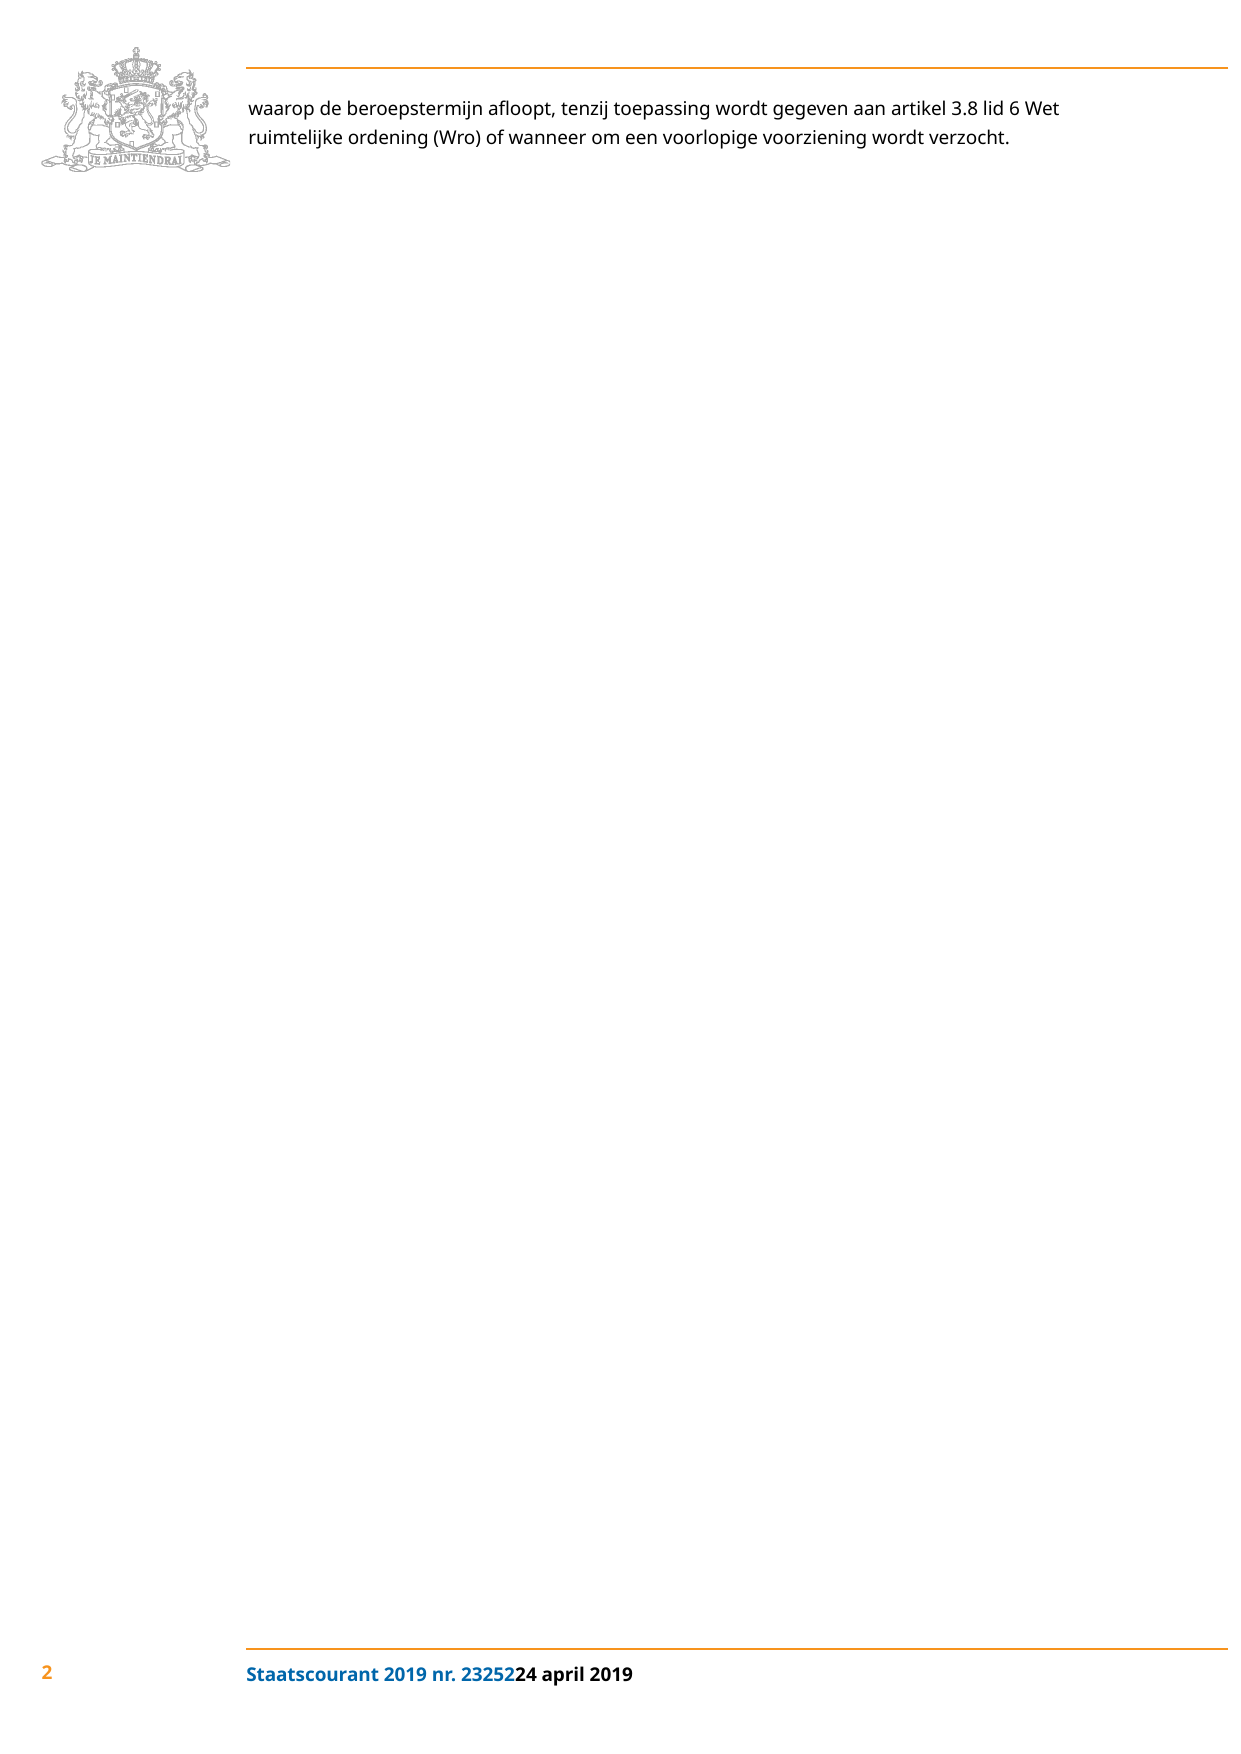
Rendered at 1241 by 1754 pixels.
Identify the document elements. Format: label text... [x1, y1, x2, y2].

text waarop de beroepstermijn afloopt, tenzij toepassing wordt gegeven aan artikel 3.8 lid 6 Wet ruimtelijke ordening (Wro) of wanneer om een voorlopige voorziening wordt verzocht. [248, 95, 1152, 150]
picture [41, 47, 231, 172]
